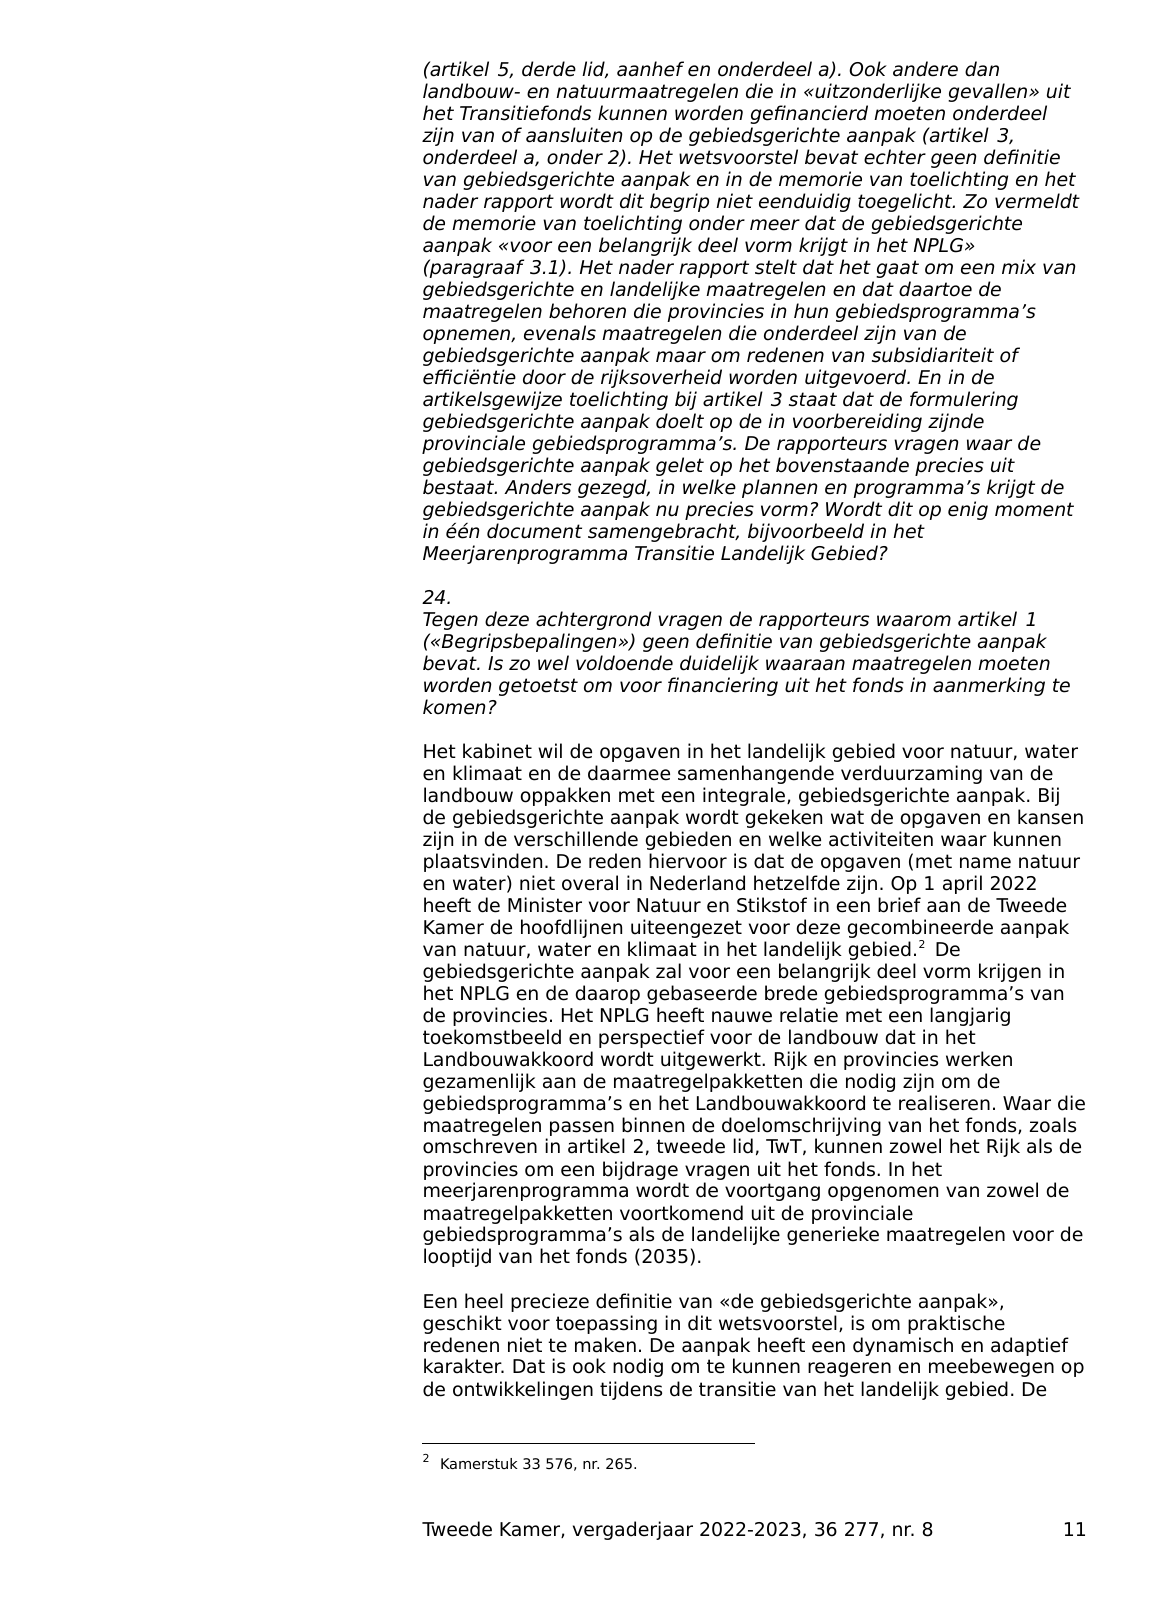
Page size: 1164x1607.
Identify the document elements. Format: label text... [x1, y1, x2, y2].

text (artikel 5, derde lid, aanhef en onderdeel a). Ook andere dan landbouw- en natuurmaatregelen die in «uitzonderlijke gevallen» uit het Transitiefonds kunnen worden gefinancierd moeten onderdeel zijn van of aansluiten op de gebiedsgerichte aanpak (artikel 3, onderdeel a, onder 2). Het wetsvoorstel bevat echter geen definitie van gebiedsgerichte aanpak en in de memorie van toelichting en het nader rapport wordt dit begrip niet eenduidig toegelicht. Zo vermeldt de memorie van toelichting onder meer dat de gebiedsgerichte aanpak «voor een belangrijk deel vorm krijgt in het NPLG» (paragraaf 3.1). Het nader rapport stelt dat het gaat om een mix van gebiedsgerichte en landelijke maatregelen en dat daartoe de maatregelen behoren die provincies in hun gebiedsprogramma’s opnemen, evenals maatregelen die onderdeel zijn van de gebiedsgerichte aanpak maar om redenen van subsidiariteit of efficiëntie door de rijksoverheid worden uitgevoerd. En in de artikelsgewijze toelichting bij artikel 3 staat dat de formulering gebiedsgerichte aanpak doelt op de in voorbereiding zijnde provinciale gebiedsprogramma’s. De rapporteurs vragen waar de gebiedsgerichte aanpak gelet op het bovenstaande precies uit bestaat. Anders gezegd, in welke plannen en programma’s krijgt de gebiedsgerichte aanpak nu precies vorm? Wordt dit op enig moment in één document samengebracht, bijvoorbeeld in het Meerjarenprogramma Transitie Landelijk Gebied? [422, 59, 1087, 564]
text Kamerstuk 33 576, nr. 265. [422, 1452, 1087, 1474]
text Het kabinet wil de opgaven in het landelijk gebied voor natuur, water en klimaat en de daarmee samenhangende verduurzaming van de landbouw oppakken met een integrale, gebiedsgerichte aanpak. Bij de gebiedsgerichte aanpak wordt gekeken wat de opgaven en kansen zijn in de verschillende gebieden en welke activiteiten waar kunnen plaatsvinden. De reden hiervoor is dat de opgaven (met name natuur en water) niet overal in Nederland hetzelfde zijn. Op 1 april 2022 heeft de Minister voor Natuur en Stikstof in een brief aan de Tweede Kamer de hoofdlijnen uiteengezet voor deze gecombineerde aanpak van natuur, water en klimaat in het landelijk gebied. De gebiedsgerichte aanpak zal voor een belangrijk deel vorm krijgen in het NPLG en de daarop gebaseerde brede gebiedsprogramma’s van de provincies. Het NPLG heeft nauwe relatie met een langjarig toekomstbeeld en perspectief voor de landbouw dat in het Landbouwakkoord wordt uitgewerkt. Rijk en provincies werken gezamenlijk aan de maatregelpakketten die nodig zijn om de gebiedsprogramma’s en het Landbouwakkoord te realiseren. Waar die maatregelen passen binnen de doelomschrijving van het fonds, zoals omschreven in artikel 2, tweede lid, TwT, kunnen zowel het Rijk als de provincies om een bijdrage vragen uit het fonds. In het meerjarenprogramma wordt de voortgang opgenomen van zowel de maatregelpakketten voortkomend uit de provinciale gebiedsprogramma’s als de landelijke generieke maatregelen voor de looptijd van het fonds (2035). [422, 741, 1087, 1268]
text Een heel precieze definitie van «de gebiedsgerichte aanpak», geschikt voor toepassing in dit wetsvoorstel, is om praktische redenen niet te maken. De aanpak heeft een dynamisch en adaptief karakter. Dat is ook nodig om te kunnen reageren en meebewegen op de ontwikkelingen tijdens de transitie van het landelijk gebied. De [422, 1291, 1087, 1400]
text Tegen deze achtergrond vragen de rapporteurs waarom artikel 1 («Begripsbepalingen») geen definitie van gebiedsgerichte aanpak bevat. Is zo wel voldoende duidelijk waaraan maatregelen moeten worden getoetst om voor financiering uit het fonds in aanmerking te komen? [422, 609, 1087, 719]
text 24. [422, 587, 1087, 609]
